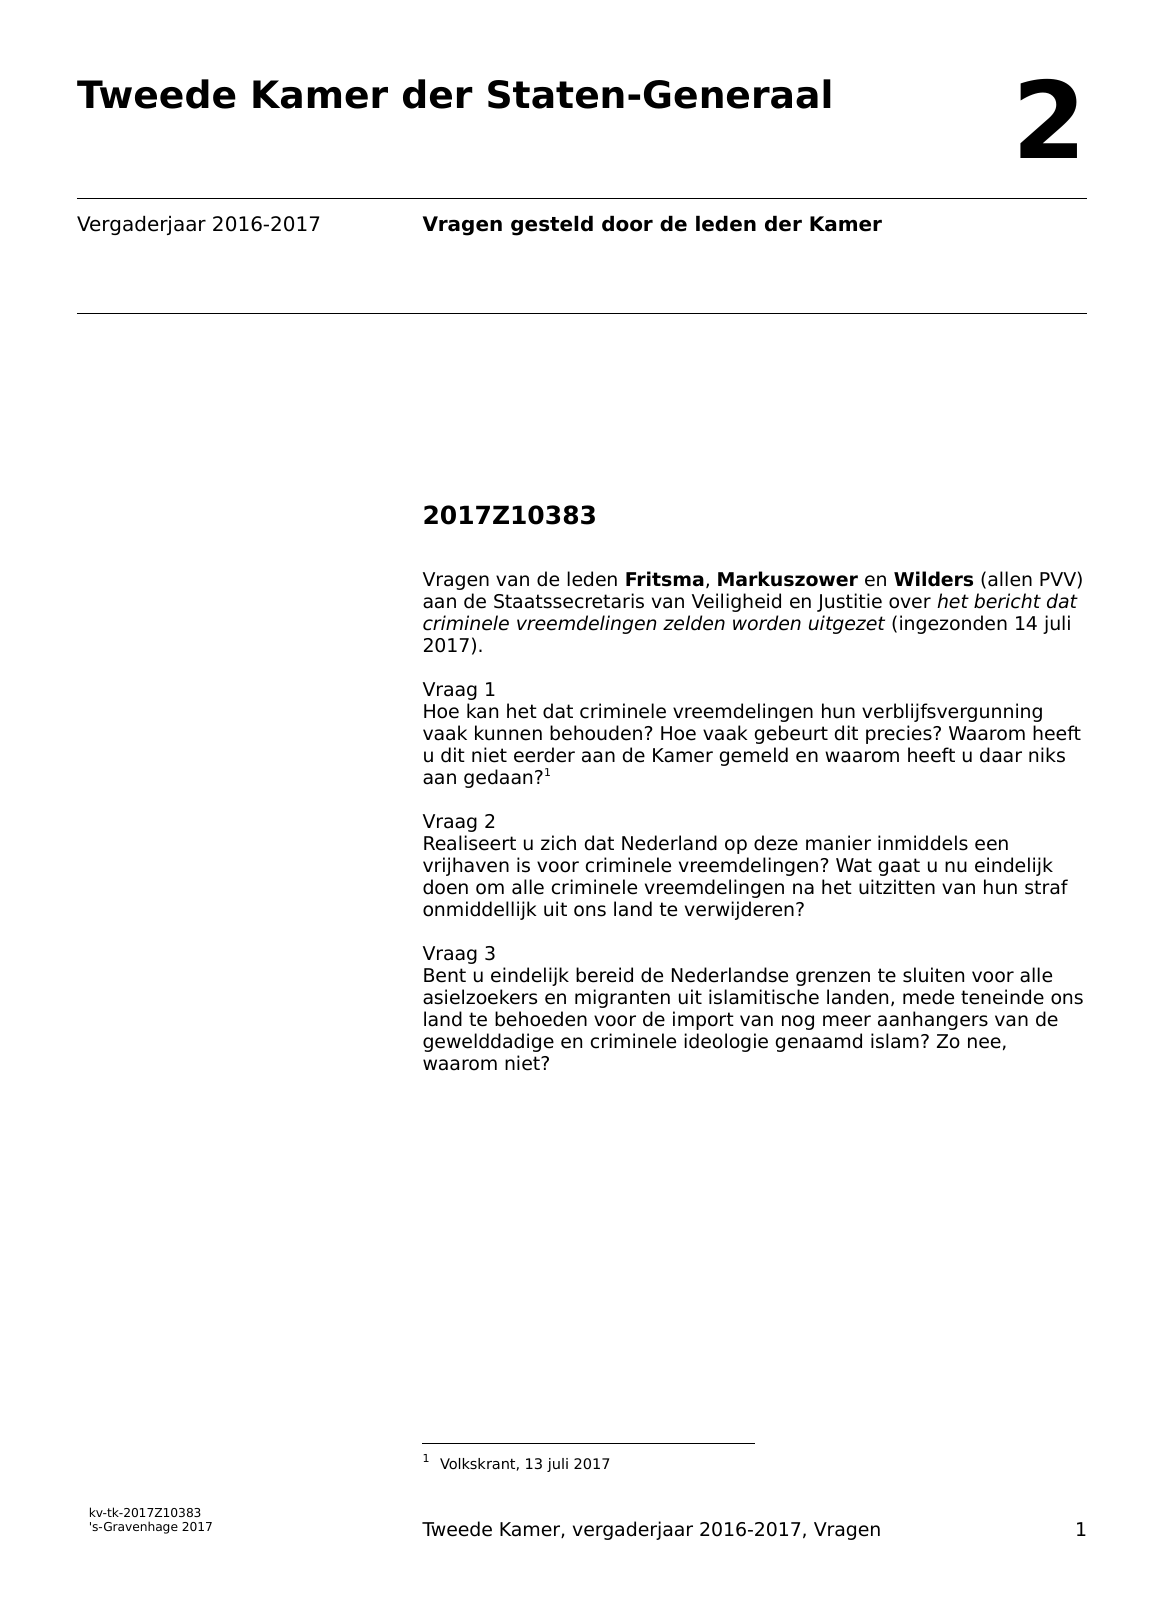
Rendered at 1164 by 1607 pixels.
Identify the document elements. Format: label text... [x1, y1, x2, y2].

table_cell Vergaderjaar 2016-2017 [77, 199, 422, 313]
text Bent u eindelijk bereid de Nederlandse grenzen te sluiten voor alle asielzoekers en migranten uit islamitische landen, mede teneinde ons land te behoeden voor de import van nog meer aanhangers van de gewelddadige en criminele ideologie genaamd islam? Zo nee, waarom niet? [422, 965, 1087, 1075]
table_header 2 [886, 59, 1087, 198]
text Volkskrant, 13 juli 2017 [422, 1452, 1087, 1474]
text Vragen van de leden Fritsma, Markuszower en Wilders (allen PVV) aan de Staatssecretaris van Veiligheid en Justitie over het bericht dat criminele vreemdelingen zelden worden uitgezet (ingezonden 14 juli 2017). [422, 569, 1087, 657]
text 2017Z10383 [422, 501, 1087, 531]
table_cell Vragen gesteld door de leden der Kamer [422, 199, 1087, 313]
table_header Tweede Kamer der Staten-Generaal [77, 59, 886, 198]
text Vraag 2 [422, 811, 1087, 833]
text Vraag 3 [422, 943, 1087, 965]
text Realiseert u zich dat Nederland op deze manier inmiddels een vrijhaven is voor criminele vreemdelingen? Wat gaat u nu eindelijk doen om alle criminele vreemdelingen na het uitzitten van hun straf onmiddellijk uit ons land te verwijderen? [422, 833, 1087, 921]
text Hoe kan het dat criminele vreemdelingen hun verblijfsvergunning vaak kunnen behouden? Hoe vaak gebeurt dit precies? Waarom heeft u dit niet eerder aan de Kamer gemeld en waarom heeft u daar niks aan gedaan? [422, 701, 1087, 789]
text kv-tk-2017Z10383 [88, 1506, 323, 1520]
text Vraag 1 [422, 679, 1087, 701]
text 's-Gravenhage 2017 [88, 1520, 323, 1534]
